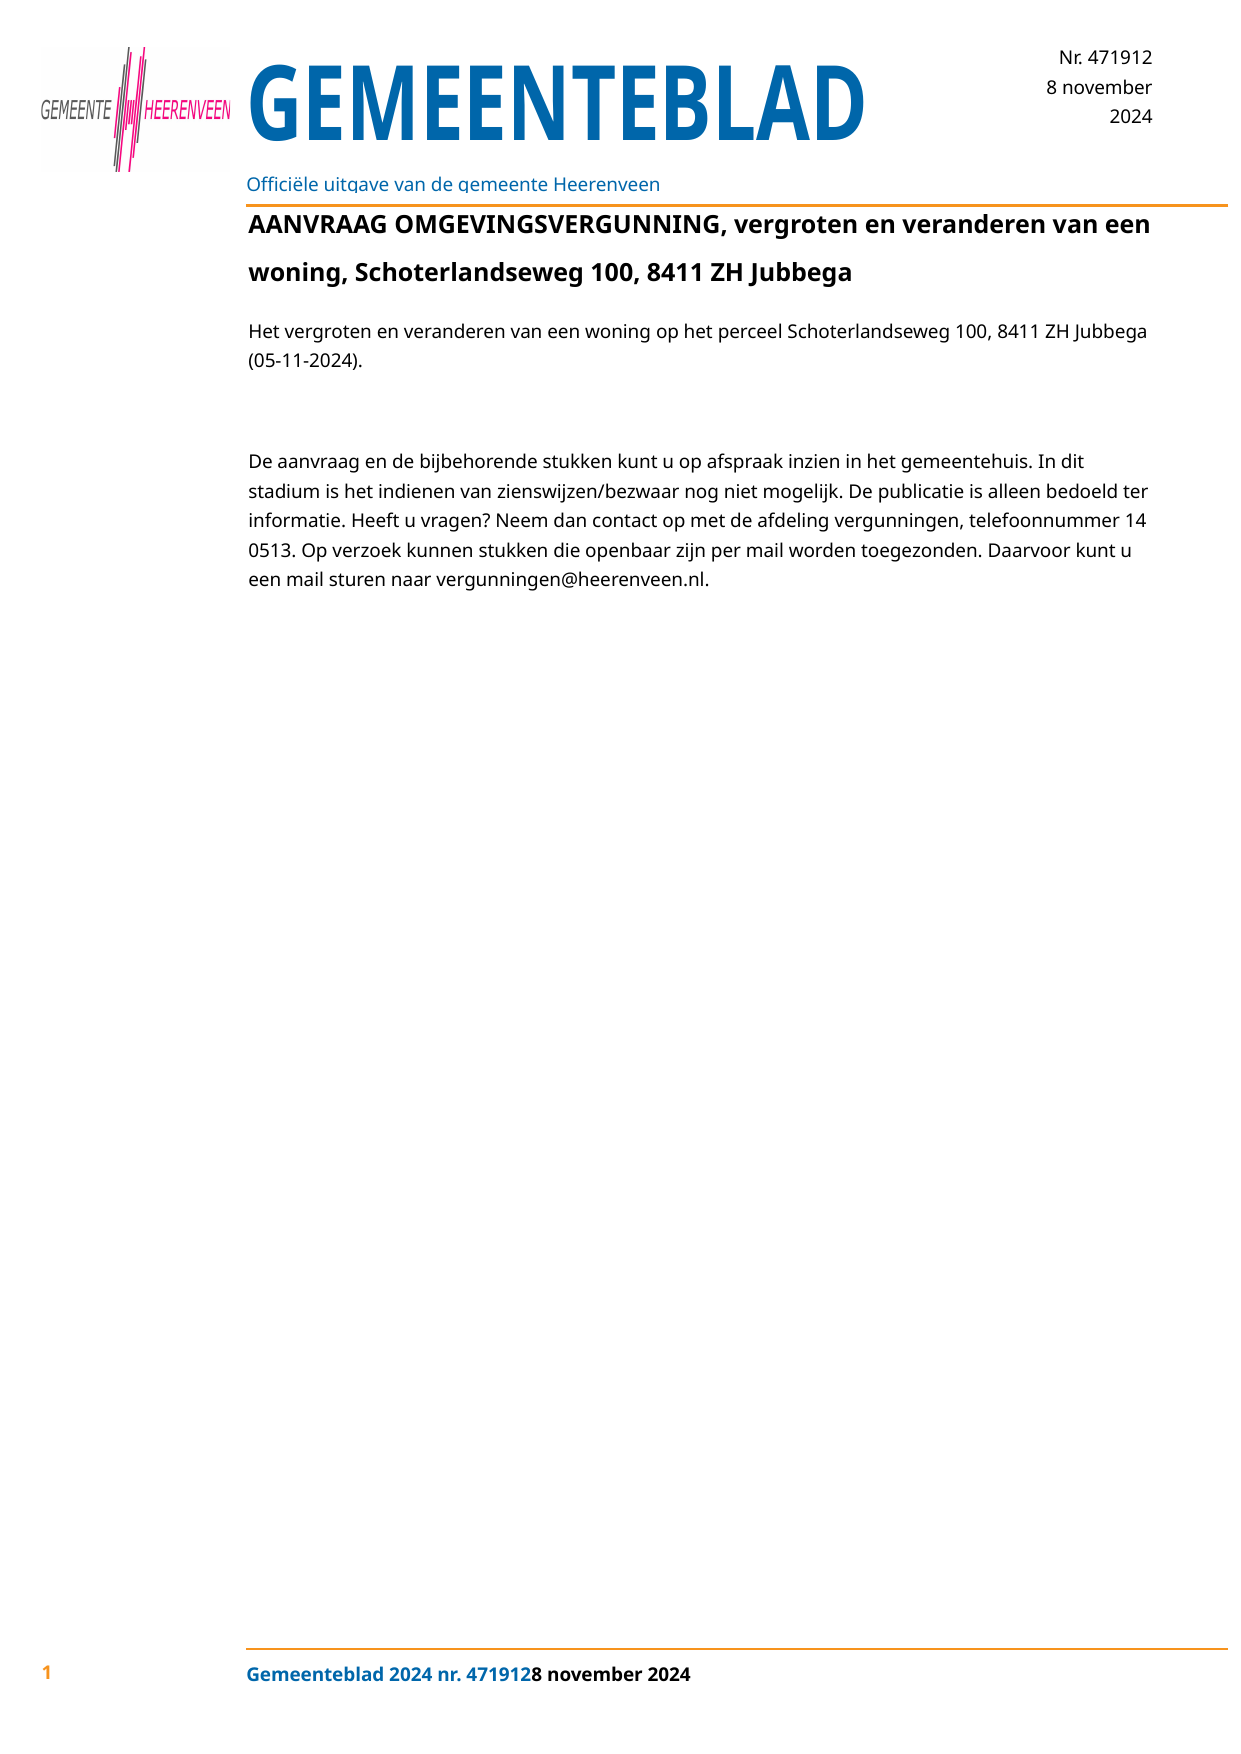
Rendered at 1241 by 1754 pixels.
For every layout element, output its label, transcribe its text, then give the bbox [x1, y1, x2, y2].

text Het vergroten en veranderen van een woning op het perceel Schoterlandseweg 100, 8411 ZH Jubbega (05-11-2024). [248, 318, 1152, 373]
picture [41, 47, 231, 172]
text De aanvraag en de bijbehorende stukken kunt u op afspraak inzien in het gemeentehuis. In dit stadium is het indienen van zienswijzen/bezwaar nog niet mogelijk. De publicatie is alleen bedoeld ter informatie. Heeft u vragen? Neem dan contact op met de afdeling vergunningen, telefoonnummer 14 0513. Op verzoek kunnen stukken die openbaar zijn per mail worden toegezonden. Daarvoor kunt u een mail sturen naar vergunningen@heerenveen.nl. [248, 448, 1152, 592]
text AANVRAAG OMGEVINGSVERGUNNING, vergroten en veranderen van een woning, Schoterlandseweg 100, 8411 ZH Jubbega [248, 207, 1152, 288]
